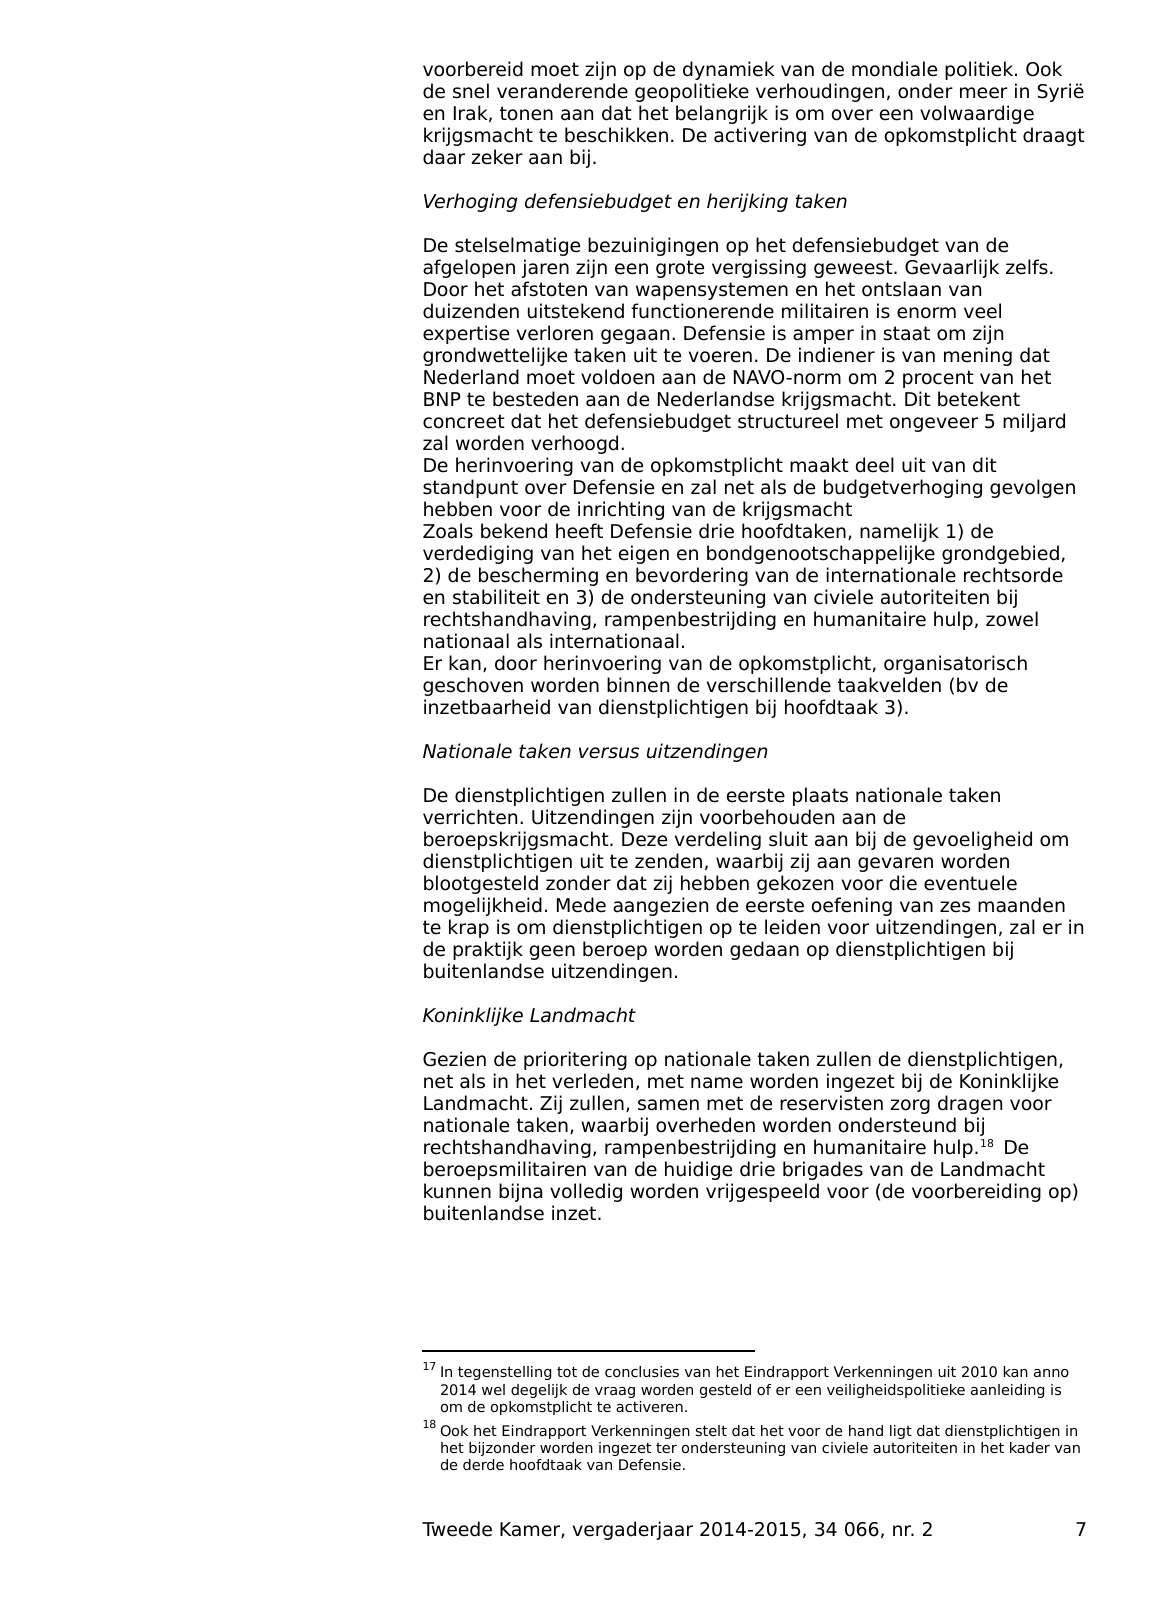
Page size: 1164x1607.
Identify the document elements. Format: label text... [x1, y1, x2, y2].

text In tegenstelling tot de conclusies van het Eindrapport Verkenningen uit 2010 kan anno 2014 wel degelijk de vraag worden gesteld of er een veiligheidspolitieke aanleiding is om de opkomstplicht te activeren. [422, 1360, 1087, 1416]
text Zoals bekend heeft Defensie drie hoofdtaken, namelijk 1) de verdediging van het eigen en bondgenootschappelijke grondgebied, 2) de bescherming en bevordering van de internationale rechtsorde en stabiliteit en 3) de ondersteuning van civiele autoriteiten bij rechtshandhaving, rampenbestrijding en humanitaire hulp, zowel nationaal als internationaal. [422, 521, 1087, 653]
subtitle Nationale taken versus uitzendingen [422, 741, 1087, 763]
text De dienstplichtigen zullen in de eerste plaats nationale taken verrichten. Uitzendingen zijn voorbehouden aan de beroepskrijgsmacht. Deze verdeling sluit aan bij de gevoeligheid om dienstplichtigen uit te zenden, waarbij zij aan gevaren worden blootgesteld zonder dat zij hebben gekozen voor die eventuele mogelijkheid. Mede aangezien de eerste oefening van zes maanden te krap is om dienstplichtigen op te leiden voor uitzendingen, zal er in de praktijk geen beroep worden gedaan op dienstplichtigen bij buitenlandse uitzendingen. [422, 785, 1087, 983]
subtitle Verhoging defensiebudget en herijking taken [422, 191, 1087, 213]
text De stelselmatige bezuinigingen op het defensiebudget van de afgelopen jaren zijn een grote vergissing geweest. Gevaarlijk zelfs. Door het afstoten van wapensystemen en het ontslaan van duizenden uitstekend functionerende militairen is enorm veel expertise verloren gegaan. Defensie is amper in staat om zijn grondwettelijke taken uit te voeren. De indiener is van mening dat Nederland moet voldoen aan de NAVO-norm om 2 procent van het BNP te besteden aan de Nederlandse krijgsmacht. Dit betekent concreet dat het defensiebudget structureel met ongeveer 5 miljard zal worden verhoogd. [422, 235, 1087, 455]
text De herinvoering van de opkomstplicht maakt deel uit van dit standpunt over Defensie en zal net als de budgetverhoging gevolgen hebben voor de inrichting van de krijgsmacht [422, 455, 1087, 521]
subtitle Koninklijke Landmacht [422, 1005, 1087, 1027]
text Ook het Eindrapport Verkenningen stelt dat het voor de hand ligt dat dienstplichtigen in het bijzonder worden ingezet ter ondersteuning van civiele autoriteiten in het kader van de derde hoofdtaak van Defensie. [422, 1418, 1087, 1474]
text voorbereid moet zijn op de dynamiek van de mondiale politiek. Ook de snel veranderende geopolitieke verhoudingen, onder meer in Syrië en Irak, tonen aan dat het belangrijk is om over een volwaardige krijgsmacht te beschikken. De activering van de opkomstplicht draagt daar zeker aan bij. [422, 59, 1087, 169]
text Gezien de prioritering op nationale taken zullen de dienstplichtigen, net als in het verleden, met name worden ingezet bij de Koninklijke Landmacht. Zij zullen, samen met de reservisten zorg dragen voor nationale taken, waarbij overheden worden ondersteund bij rechtshandhaving, rampenbestrijding en humanitaire hulp. De beroepsmilitairen van de huidige drie brigades van de Landmacht kunnen bijna volledig worden vrijgespeeld voor (de voorbereiding op) buitenlandse inzet. [422, 1049, 1087, 1225]
text Er kan, door herinvoering van de opkomstplicht, organisatorisch geschoven worden binnen de verschillende taakvelden (bv de inzetbaarheid van dienstplichtigen bij hoofdtaak 3). [422, 653, 1087, 719]
